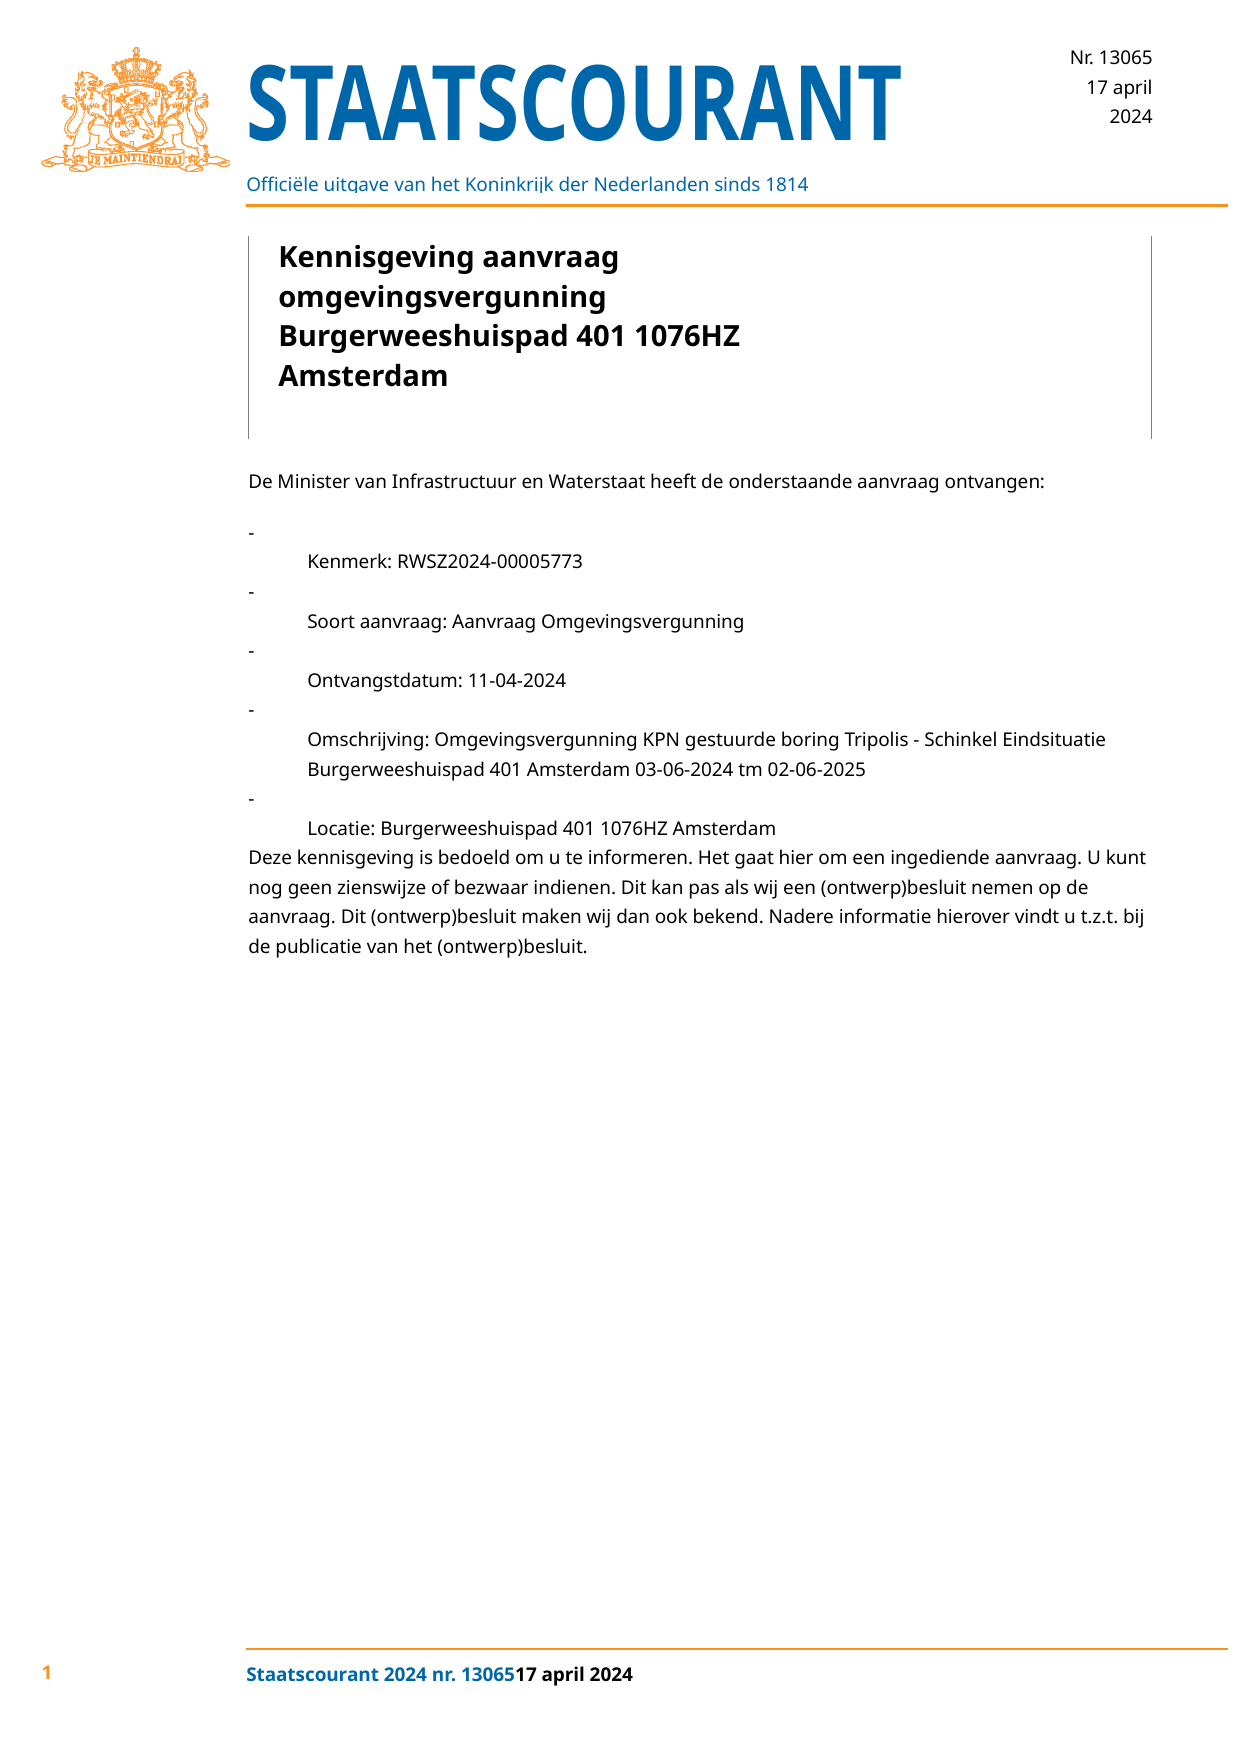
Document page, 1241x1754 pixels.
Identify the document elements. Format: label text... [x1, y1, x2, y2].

list Omschrijving: Omgevingsvergunning KPN gestuurde boring Tripolis - Schinkel Eindsituatie Burgerweeshuispad 401 Amsterdam 03-06-2024 tm 02-06-2025 [248, 726, 1152, 781]
picture [912, 236, 1090, 414]
table_header Kennisgeving aanvraag omgevingsvergunning Burgerweeshuispad 401 1076HZ Amsterdam [249, 236, 850, 439]
table_header [850, 236, 912, 413]
list Soort aanvraag: Aanvraag Omgevingsvergunning [248, 608, 1152, 633]
text Deze kennisgeving is bedoeld om u te informeren. Het gaat hier om een ingediende aanvraag. U kunt nog geen zienswijze of bezwaar indienen. Dit kan pas als wij een (ontwerp)besluit nemen op de aanvraag. Dit (ontwerp)besluit maken wij dan ook bekend. Nadere informatie hierover vindt u t.z.t. bij de publicatie van het (ontwerp)besluit. [248, 844, 1152, 959]
picture [41, 47, 231, 172]
text De Minister van Infrastructuur en Waterstaat heeft de onderstaande aanvraag ontvangen: [248, 469, 1152, 494]
list Locatie: Burgerweeshuispad 401 1076HZ Amsterdam [248, 815, 1152, 841]
table_header [1090, 236, 1151, 413]
list Kenmerk: RWSZ2024-00005773 [248, 549, 1152, 574]
list Ontvangstdatum: 11-04-2024 [248, 667, 1152, 693]
table_header [850, 414, 1151, 439]
